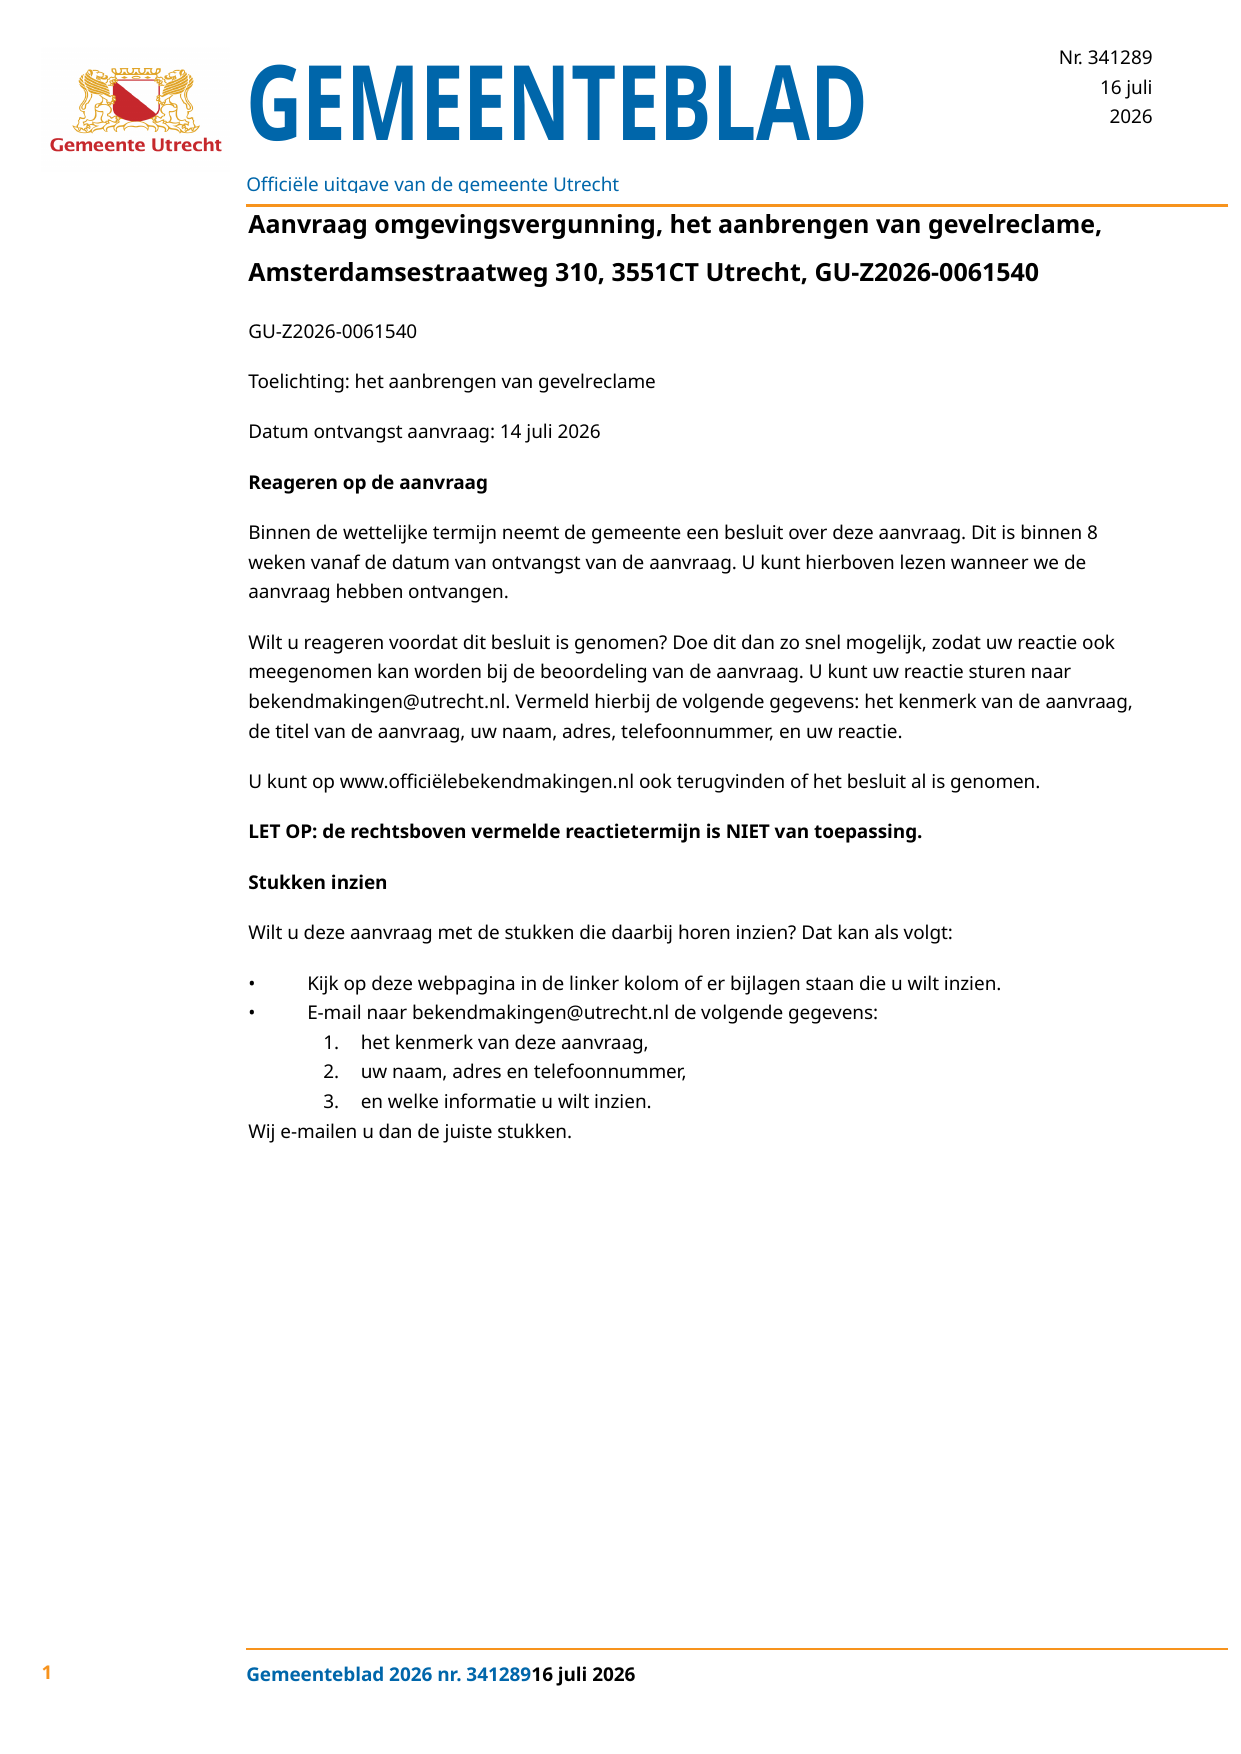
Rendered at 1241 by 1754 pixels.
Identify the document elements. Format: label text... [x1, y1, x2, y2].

list en welke informatie u wilt inzien. [323, 1088, 1152, 1114]
text Aanvraag omgevingsvergunning, het aanbrengen van gevelreclame, Amsterdamsestraatweg 310, 3551CT Utrecht, GU-Z2026-0061540 [248, 207, 1152, 288]
text LET OP: de rechtsboven vermelde reactietermijn is NIET van toepassing. [248, 819, 1152, 844]
list Kijk op deze webpagina in de linker kolom of er bijlagen staan die u wilt inzien. [248, 970, 1152, 996]
text Reageren op de aanvraag [248, 469, 1152, 495]
text Wilt u deze aanvraag met de stukken die daarbij horen inzien? Dat kan als volgt: [248, 919, 1152, 945]
text Wij e-mailen u dan de juiste stukken. [248, 1118, 1152, 1144]
text Datum ontvangst aanvraag: 14 juli 2026 [248, 419, 1152, 444]
picture [41, 47, 231, 172]
text Wilt u reageren voordat dit besluit is genomen? Doe dit dan zo snel mogelijk, zodat uw reactie ook meegenomen kan worden bij de beoordeling van de aanvraag. U kunt uw reactie sturen naar bekendmakingen@utrecht.nl. Vermeld hierbij de volgende gegevens: het kenmerk van de aanvraag, de titel van de aanvraag, uw naam, adres, telefoonnummer, en uw reactie. [248, 629, 1152, 744]
list het kenmerk van deze aanvraag, [323, 1029, 1152, 1055]
text GU-Z2026-0061540 [248, 318, 1152, 344]
text Stukken inzien [248, 869, 1152, 895]
list uw naam, adres en telefoonnummer, [323, 1059, 1152, 1084]
list E-mail naar bekendmakingen@utrecht.nl de volgende gegevens: [248, 999, 1152, 1025]
text Toelichting: het aanbrengen van gevelreclame [248, 368, 1152, 394]
text Binnen de wettelijke termijn neemt de gemeente een besluit over deze aanvraag. Dit is binnen 8 weken vanaf de datum van ontvangst van de aanvraag. U kunt hierboven lezen wanneer we de aanvraag hebben ontvangen. [248, 519, 1152, 604]
text U kunt op www.officiëlebekendmakingen.nl ook terugvinden of het besluit al is genomen. [248, 768, 1152, 794]
